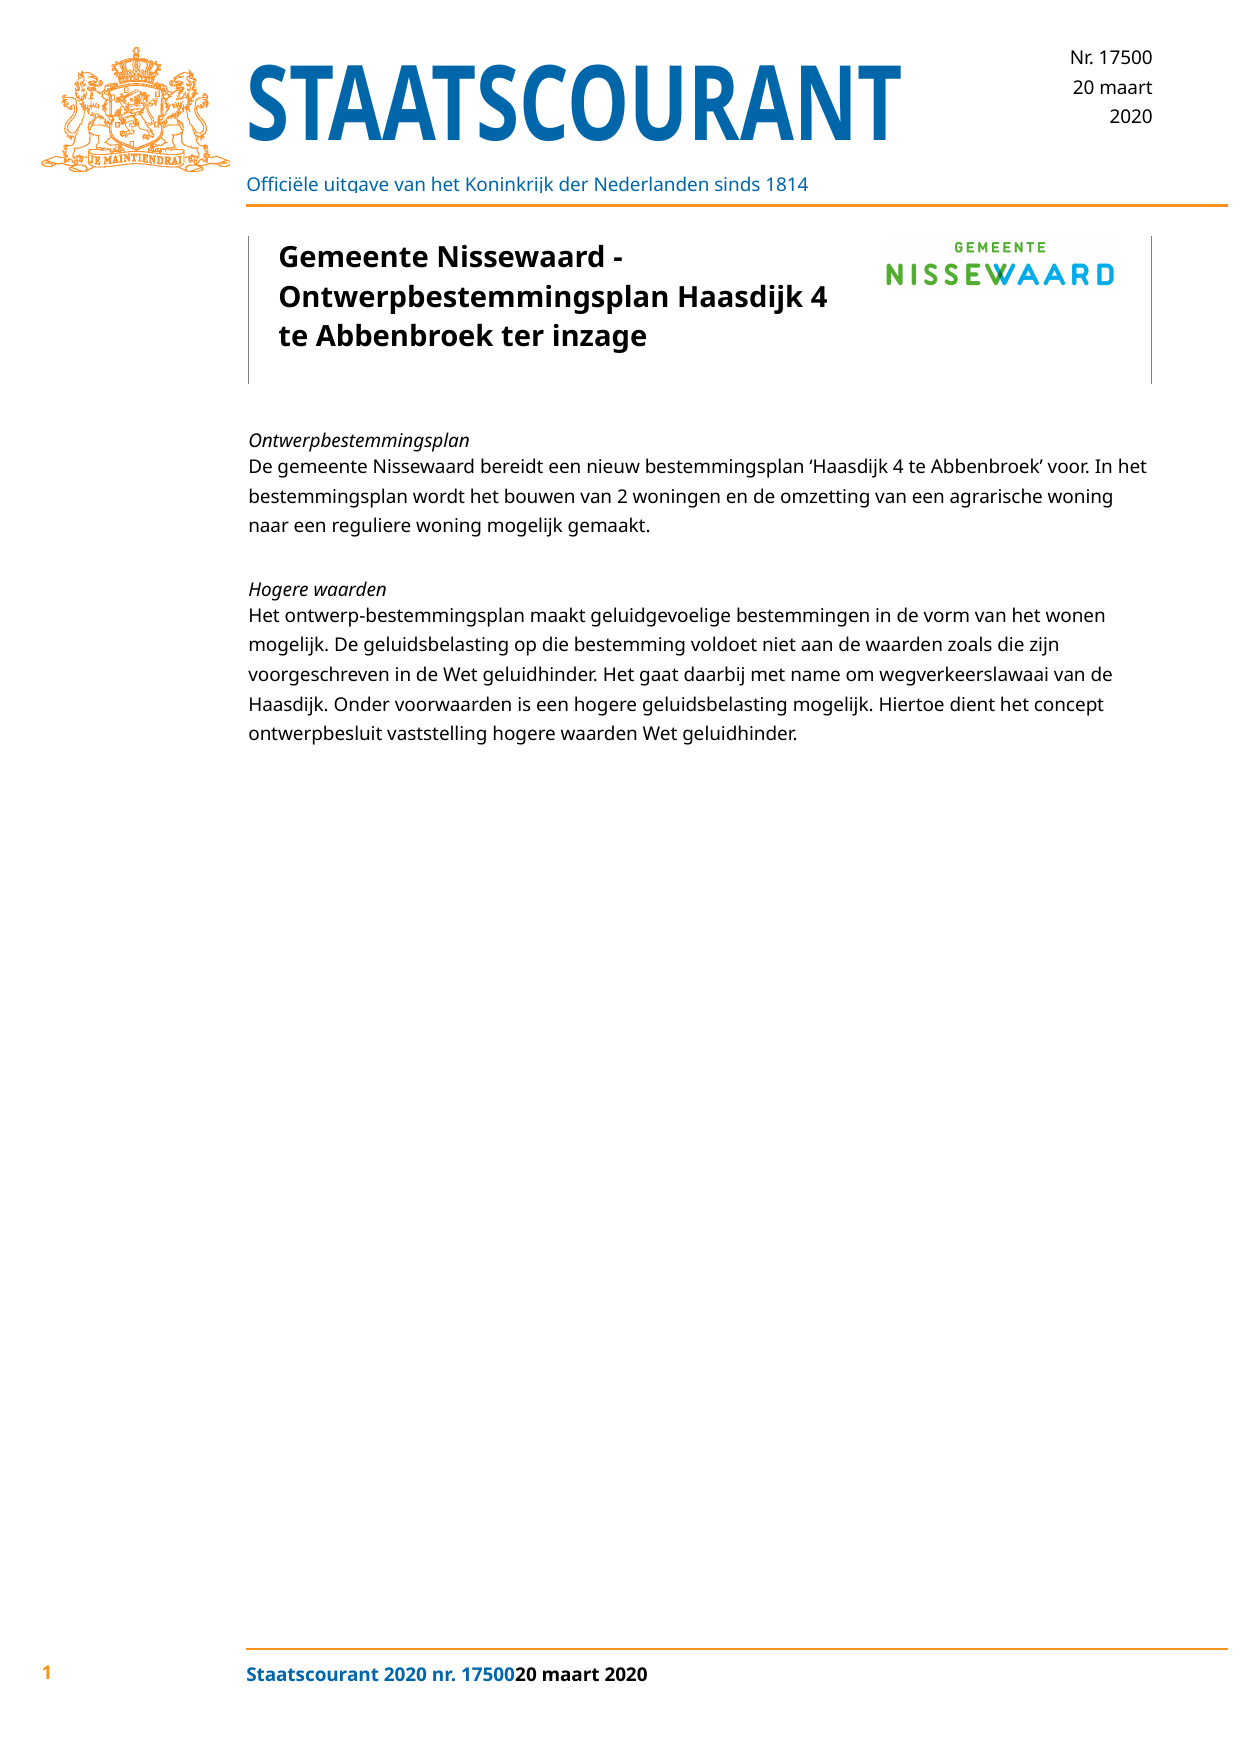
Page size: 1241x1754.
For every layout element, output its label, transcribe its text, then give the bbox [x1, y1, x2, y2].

text Ontwerpbestemmingsplan [248, 427, 1152, 453]
table_header [850, 236, 1151, 384]
text De gemeente Nissewaard bereidt een nieuw bestemmingsplan ‘Haasdijk 4 te Abbenbroek’ voor. In het bestemmingsplan wordt het bouwen van 2 woningen en de omzetting van een agrarische woning naar een reguliere woning mogelijk gemaakt. [248, 453, 1152, 538]
picture [41, 47, 231, 172]
text Het ontwerp-bestemmingsplan maakt geluidgevoelige bestemmingen in de vorm van het wonen mogelijk. De geluidsbelasting op die bestemming voldoet niet aan de waarden zoals die zijn voorgeschreven in de Wet geluidhinder. Het gaat daarbij met name om wegverkeerslawaai van de Haasdijk. Onder voorwaarden is een hogere geluidsbelasting mogelijk. Hiertoe dient het concept ontwerpbesluit vaststelling hogere waarden Wet geluidhinder. [248, 602, 1152, 746]
text Hogere waarden [248, 576, 1152, 602]
table_header Gemeente Nissewaard - Ontwerpbestemmingsplan Haasdijk 4 te Abbenbroek ter inzage [249, 236, 850, 384]
picture [882, 236, 1119, 291]
